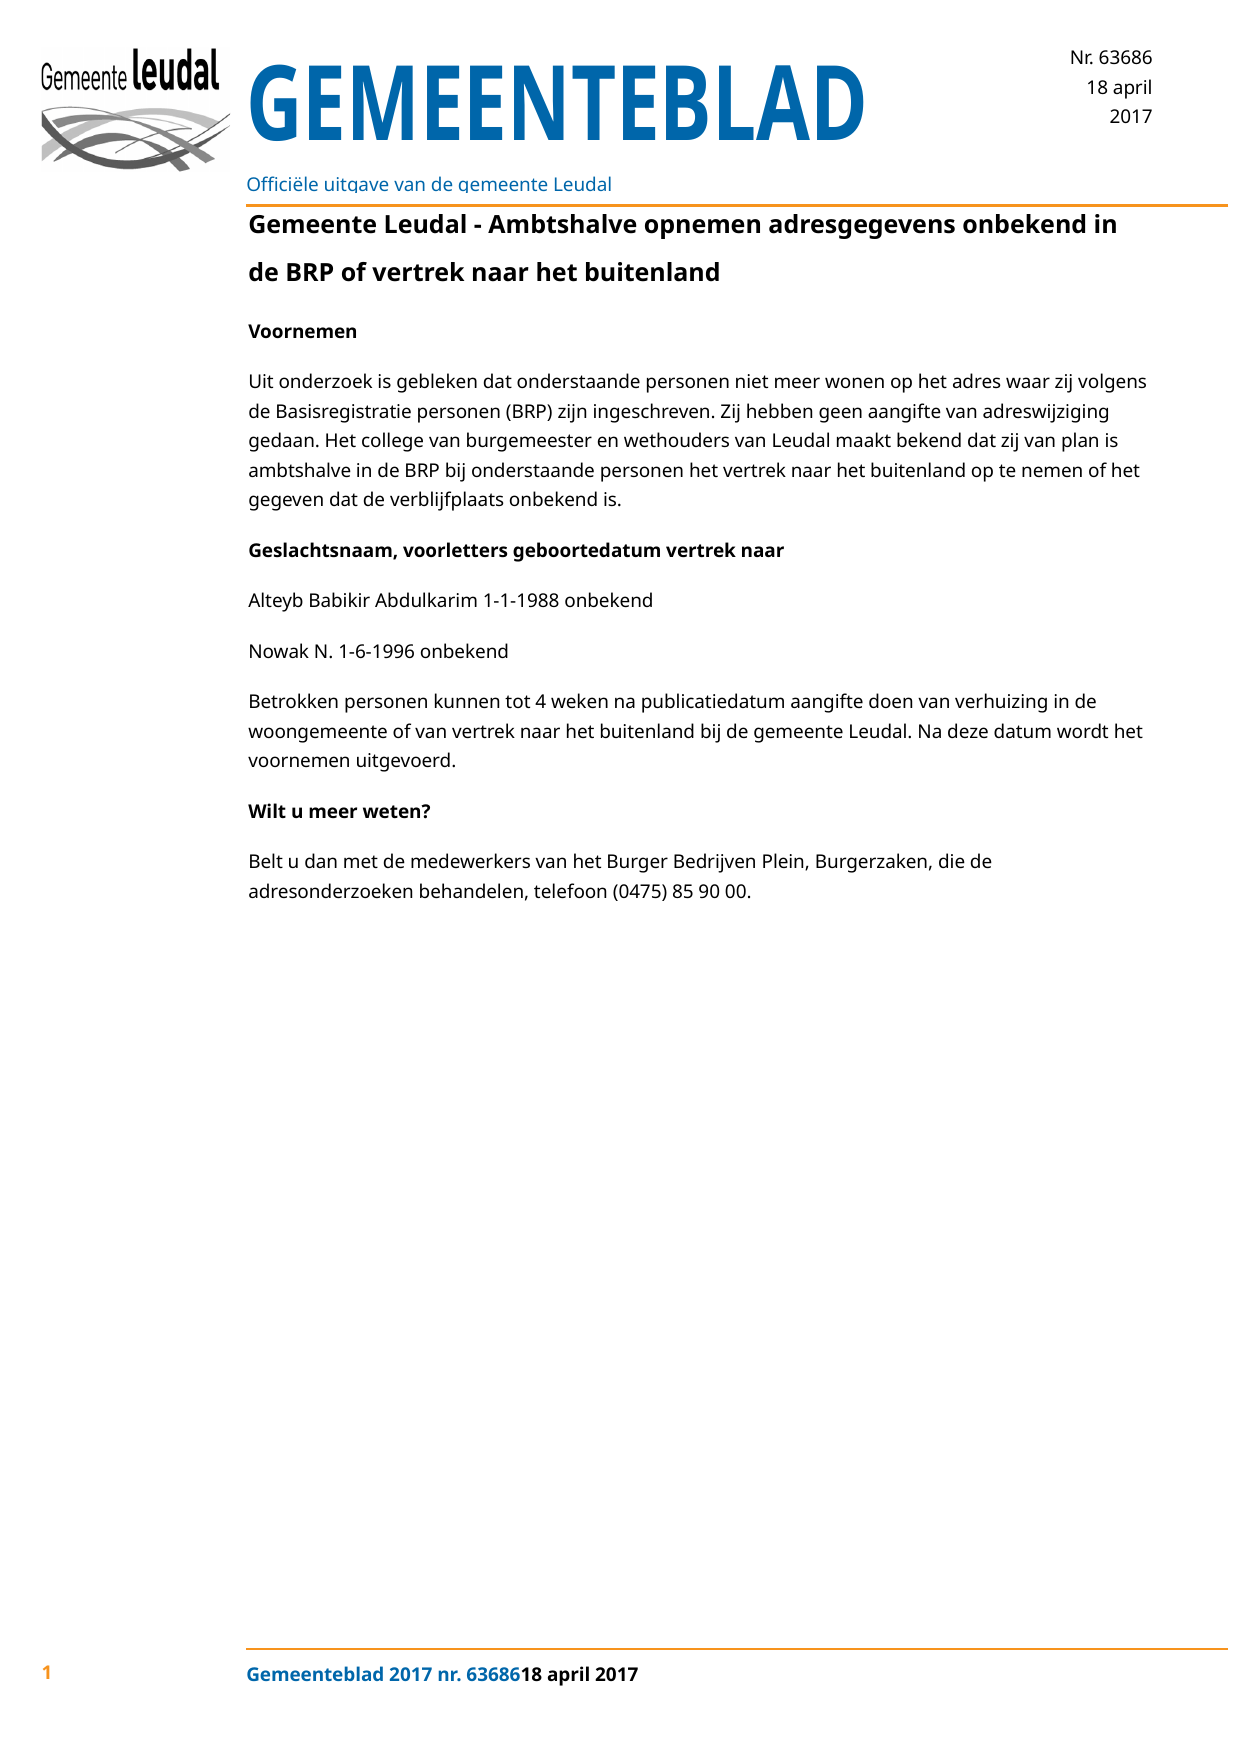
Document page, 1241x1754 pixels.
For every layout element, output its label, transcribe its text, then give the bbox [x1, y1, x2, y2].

text Nowak N. 1-6-1996 onbekend [248, 638, 1152, 664]
text Alteyb Babikir Abdulkarim 1-1-1988 onbekend [248, 587, 1152, 613]
text Voornemen [248, 318, 1152, 344]
text Geslachtsnaam, voorletters geboortedatum vertrek naar [248, 537, 1152, 563]
text Betrokken personen kunnen tot 4 weken na publicatiedatum aangifte doen van verhuizing in de woongemeente of van vertrek naar het buitenland bij de gemeente Leudal. Na deze datum wordt het voornemen uitgevoerd. [248, 688, 1152, 773]
text Uit onderzoek is gebleken dat onderstaande personen niet meer wonen op het adres waar zij volgens de Basisregistratie personen (BRP) zijn ingeschreven. Zij hebben geen aangifte van adreswijziging gedaan. Het college van burgemeester en wethouders van Leudal maakt bekend dat zij van plan is ambtshalve in de BRP bij onderstaande personen het vertrek naar het buitenland op te nemen of het gegeven dat de verblijfplaats onbekend is. [248, 368, 1152, 512]
text Gemeente Leudal - Ambtshalve opnemen adresgegevens onbekend in de BRP of vertrek naar het buitenland [248, 207, 1152, 288]
text Wilt u meer weten? [248, 798, 1152, 824]
picture [41, 47, 231, 172]
text Belt u dan met de medewerkers van het Burger Bedrijven Plein, Burgerzaken, die de adresonderzoeken behandelen, telefoon (0475) 85 90 00. [248, 848, 1152, 904]
